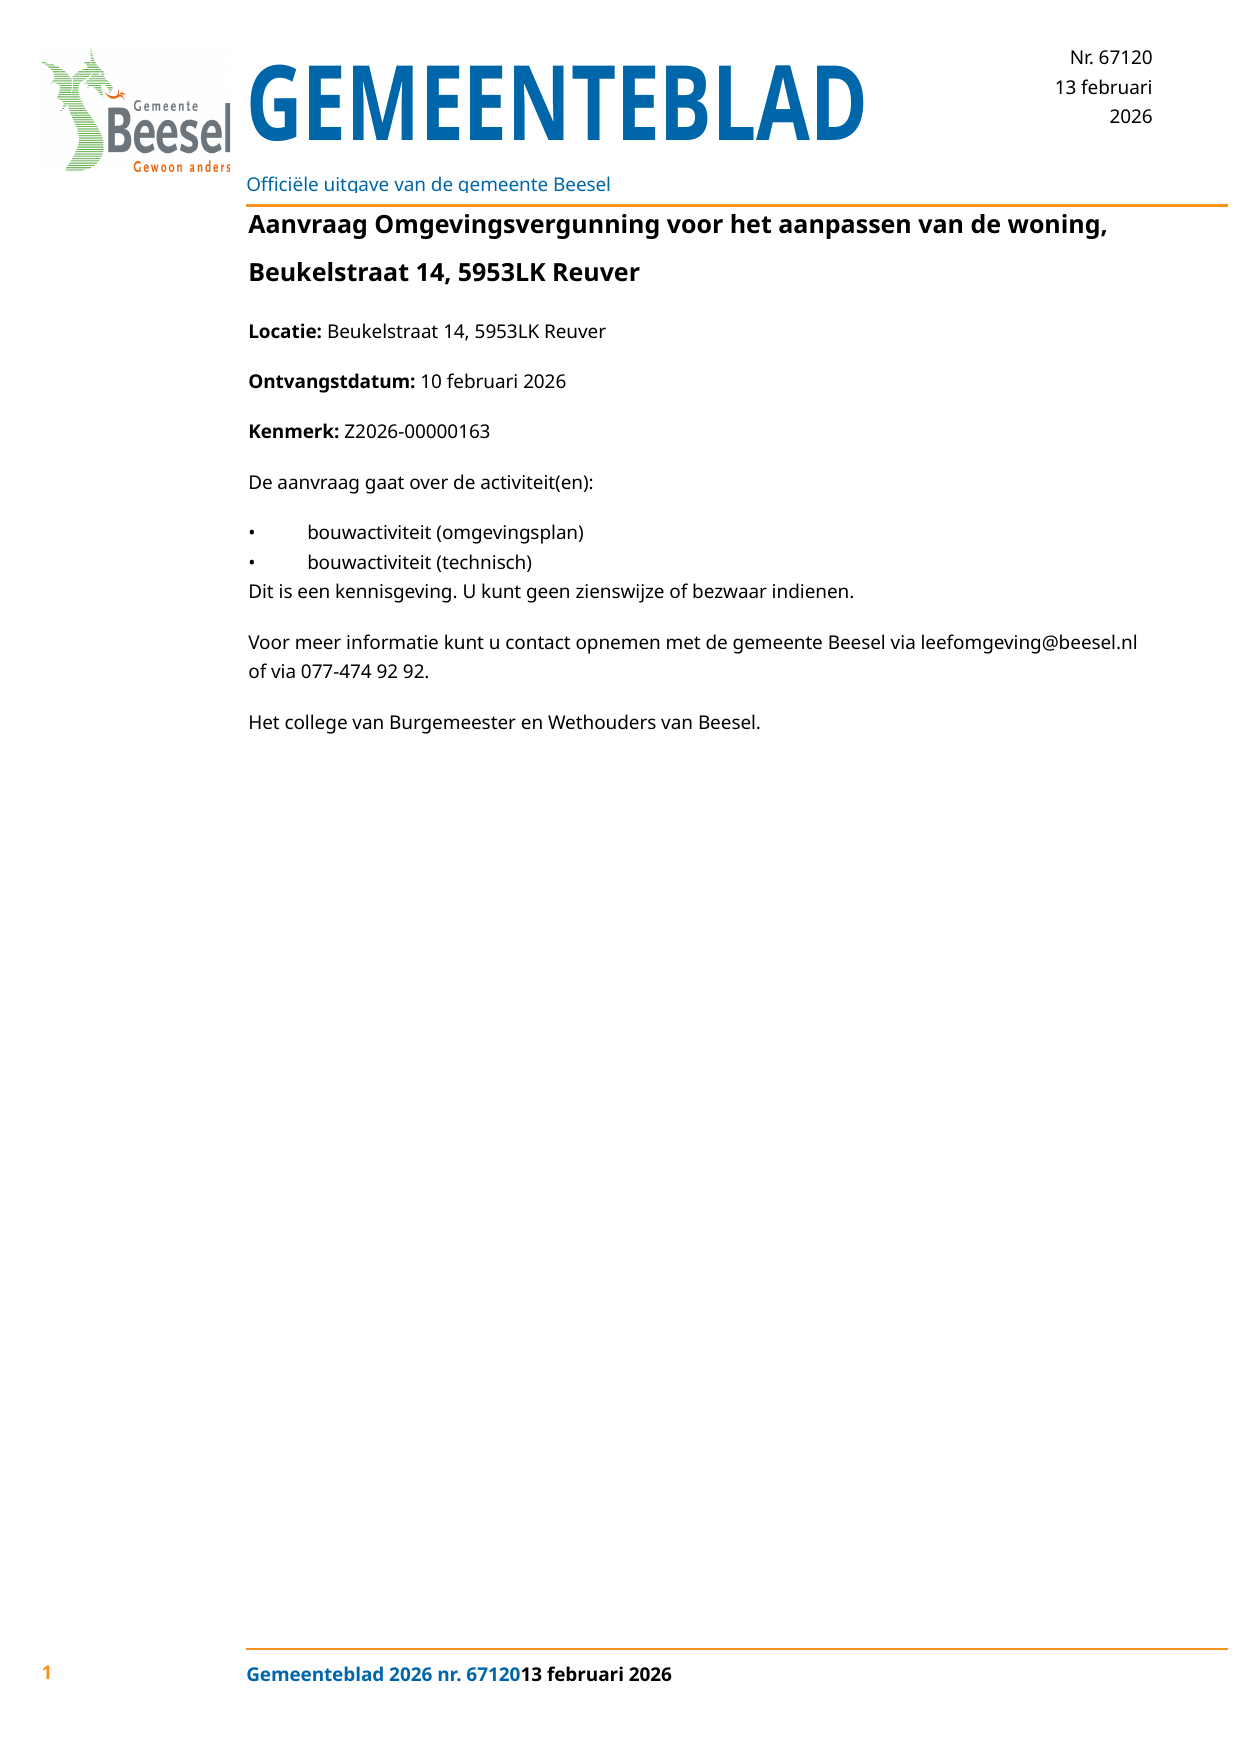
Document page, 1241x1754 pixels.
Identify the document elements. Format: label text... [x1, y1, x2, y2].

list bouwactiviteit (omgevingsplan) [248, 519, 1152, 545]
text Het college van Burgemeester en Wethouders van Beesel. [248, 709, 1152, 735]
text De aanvraag gaat over de activiteit(en): [248, 469, 1152, 495]
text Voor meer informatie kunt u contact opnemen met de gemeente Beesel via leefomgeving@beesel.nl of via 077-474 92 92. [248, 629, 1152, 684]
text Dit is een kennisgeving. U kunt geen zienswijze of bezwaar indienen. [248, 579, 1152, 604]
picture [41, 47, 231, 172]
text Kenmerk: Z2026-00000163 [248, 419, 1152, 444]
text Locatie: Beukelstraat 14, 5953LK Reuver [248, 318, 1152, 344]
text Ontvangstdatum: 10 februari 2026 [248, 368, 1152, 394]
list bouwactiviteit (technisch) [248, 549, 1152, 575]
text Aanvraag Omgevingsvergunning voor het aanpassen van de woning, Beukelstraat 14, 5953LK Reuver [248, 207, 1152, 288]
